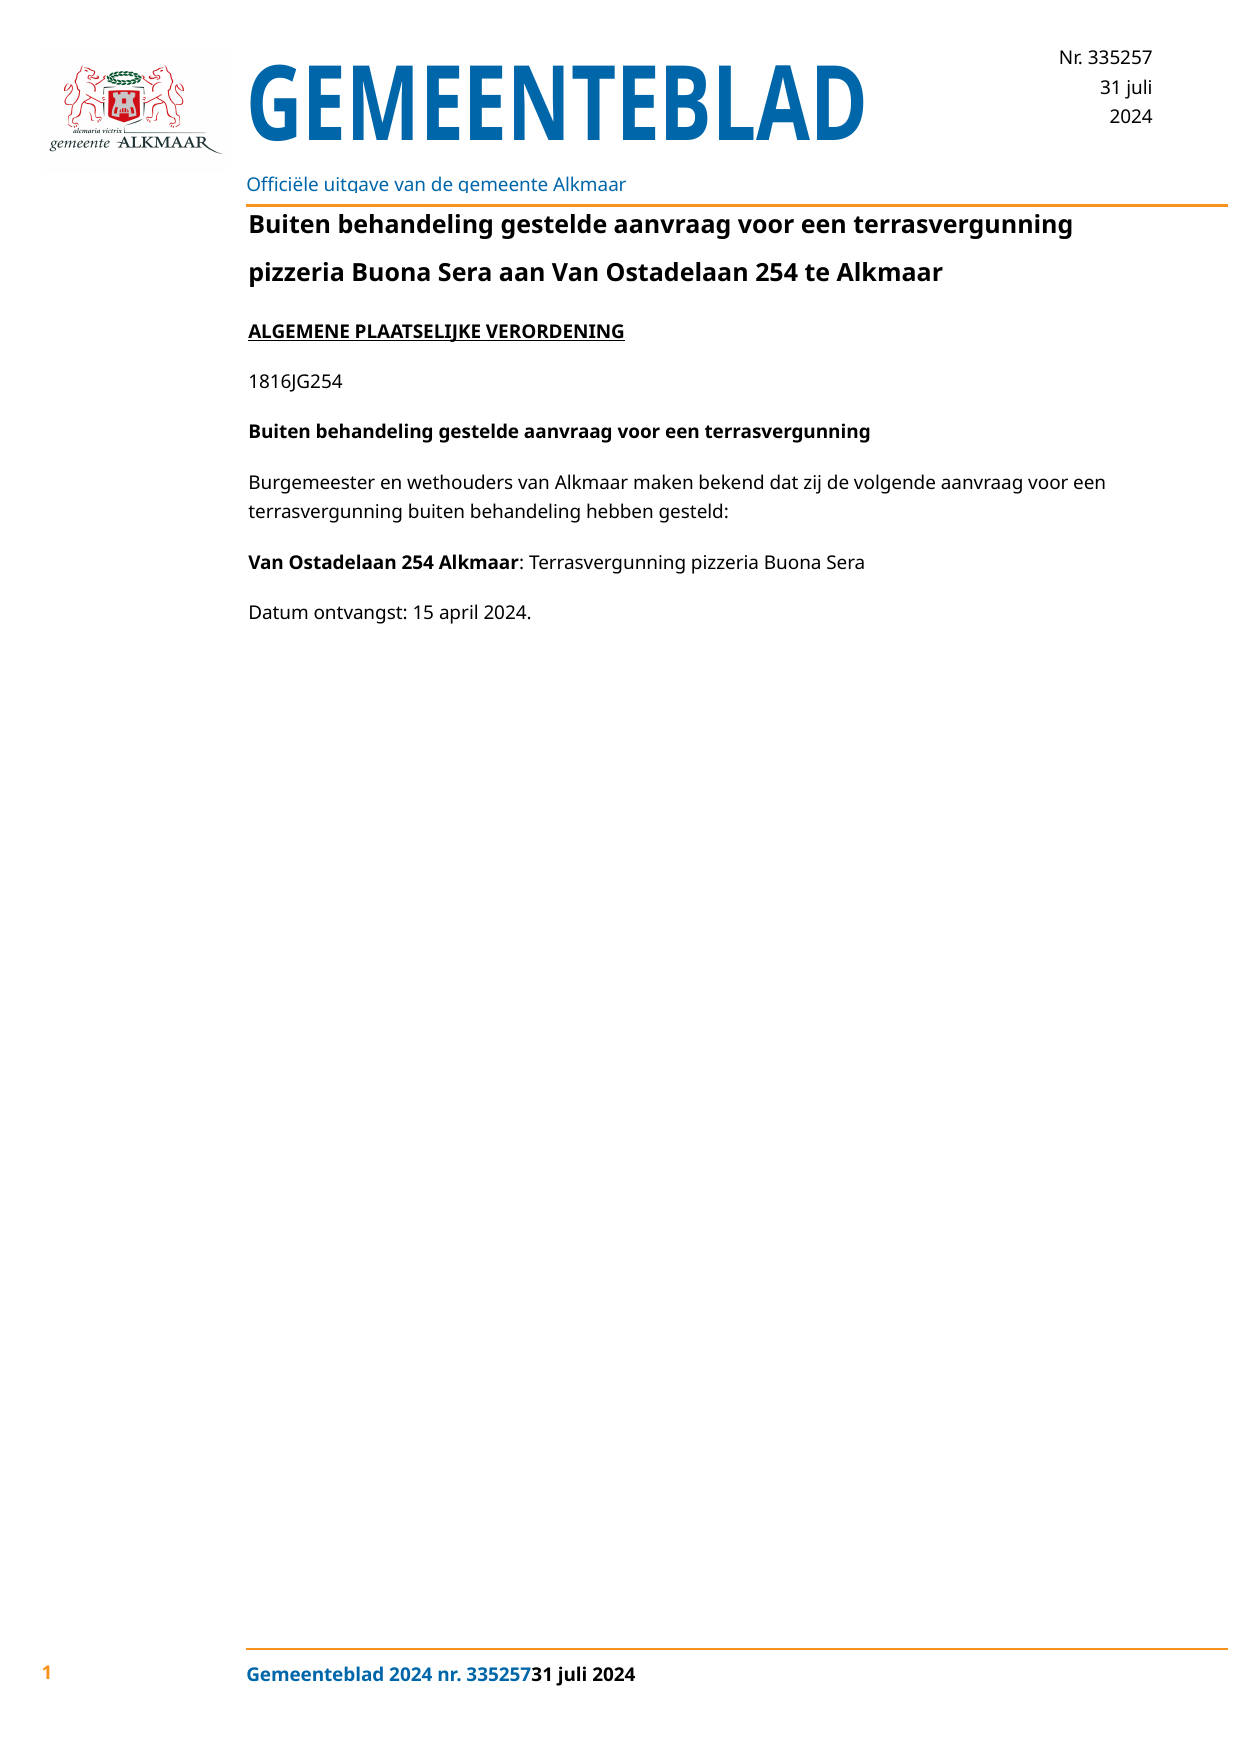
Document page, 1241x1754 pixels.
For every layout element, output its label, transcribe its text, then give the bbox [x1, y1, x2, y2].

text Van Ostadelaan 254 Alkmaar: Terrasvergunning pizzeria Buona Sera [248, 549, 1152, 575]
text Datum ontvangst: 15 april 2024. [248, 599, 1152, 625]
text Burgemeester en wethouders van Alkmaar maken bekend dat zij de volgende aanvraag voor een terrasvergunning buiten behandeling hebben gesteld: [248, 469, 1152, 524]
picture [41, 47, 231, 172]
text Buiten behandeling gestelde aanvraag voor een terrasvergunning [248, 419, 1152, 444]
text ALGEMENE PLAATSELIJKE VERORDENING [248, 318, 1152, 344]
text Buiten behandeling gestelde aanvraag voor een terrasvergunning pizzeria Buona Sera aan Van Ostadelaan 254 te Alkmaar [248, 207, 1152, 288]
text 1816JG254 [248, 368, 1152, 394]
